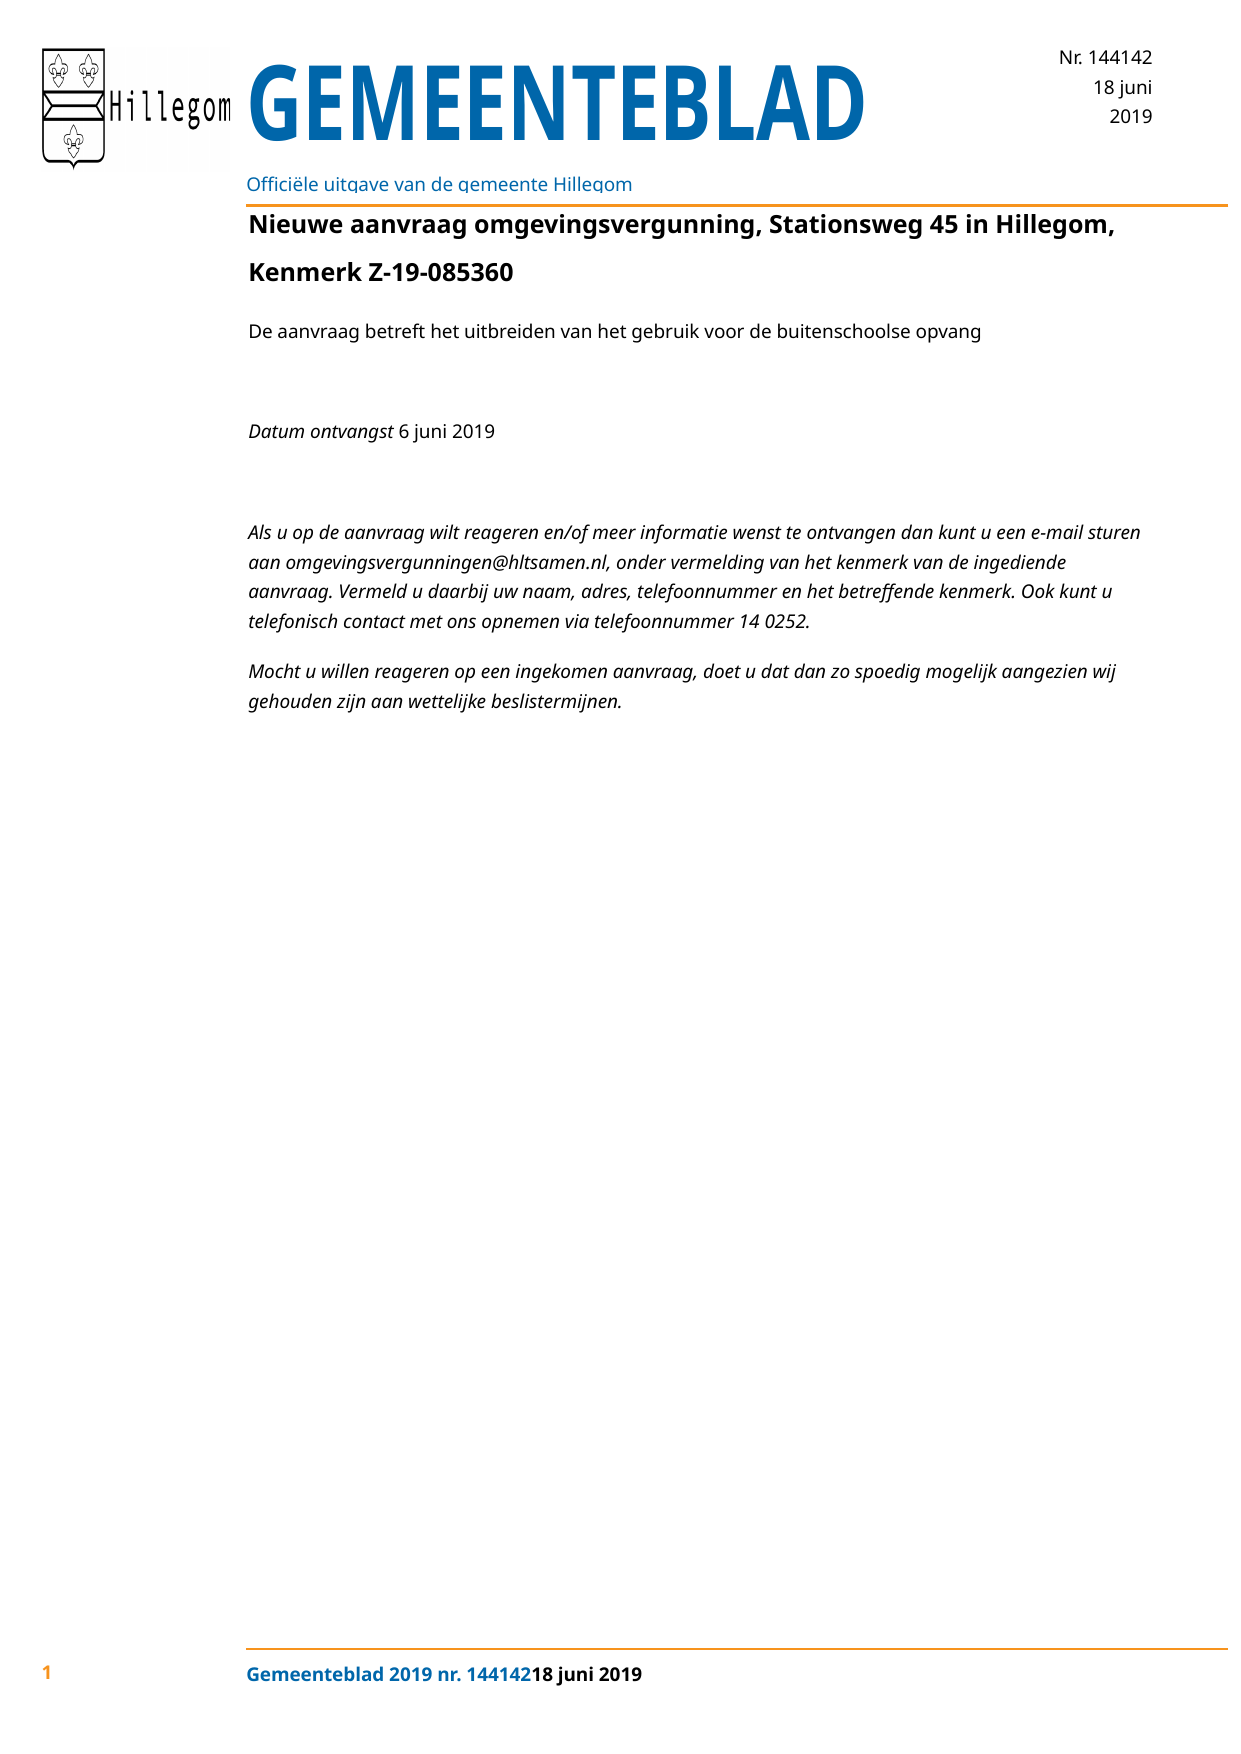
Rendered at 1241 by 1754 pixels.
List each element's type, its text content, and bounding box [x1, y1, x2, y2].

text Nieuwe aanvraag omgevingsvergunning, Stationsweg 45 in Hillegom, Kenmerk Z-19-085360 [248, 207, 1152, 288]
picture [41, 47, 231, 172]
text Datum ontvangst 6 juni 2019 [248, 419, 1152, 444]
text Mocht u willen reageren op een ingekomen aanvraag, doet u dat dan zo spoedig mogelijk aangezien wij gehouden zijn aan wettelijke beslistermijnen. [248, 659, 1152, 714]
text Als u op de aanvraag wilt reageren en/of meer informatie wenst te ontvangen dan kunt u een e-mail sturen aan omgevingsvergunningen@hltsamen.nl, onder vermelding van het kenmerk van de ingediende aanvraag. Vermeld u daarbij uw naam, adres, telefoonnummer en het betreffende kenmerk. Ook kunt u telefonisch contact met ons opnemen via telefoonnummer 14 0252. [248, 519, 1152, 634]
text De aanvraag betreft het uitbreiden van het gebruik voor de buitenschoolse opvang [248, 318, 1152, 344]
